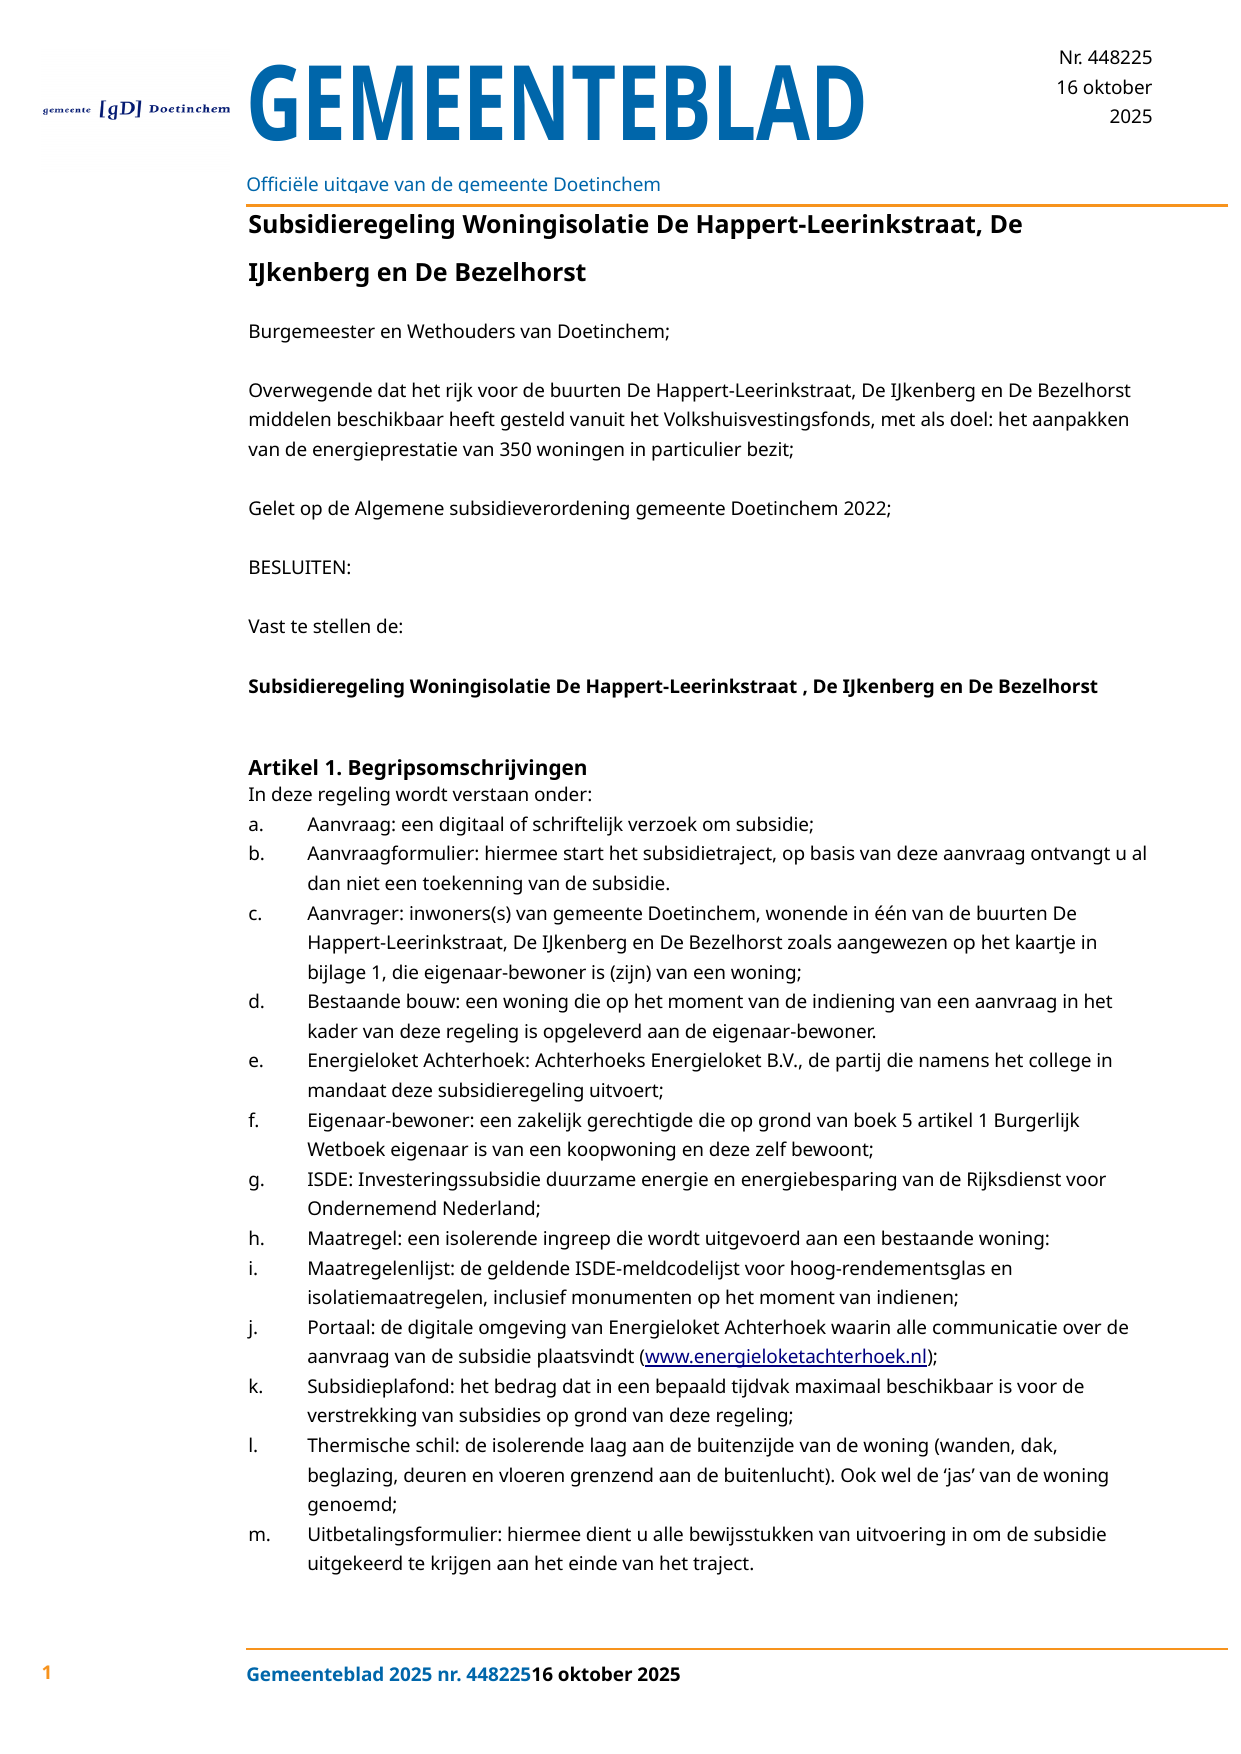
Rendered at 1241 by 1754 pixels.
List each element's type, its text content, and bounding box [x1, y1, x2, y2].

list Eigenaar-bewoner: een zakelijk gerechtigde die op grond van boek 5 artikel 1 Burgerlijk Wetboek eigenaar is van een koopwoning en deze zelf bewoont; [248, 1107, 1152, 1162]
list Maatregel: een isolerende ingreep die wordt uitgevoerd aan een bestaande woning: [248, 1225, 1152, 1251]
list Aanvraagformulier: hiermee start het subsidietraject, op basis van deze aanvraag ontvangt u al dan niet een toekenning van de subsidie. [248, 841, 1152, 896]
text Subsidieregeling Woningisolatie De Happert-Leerinkstraat , De IJkenberg en De Bezelhorst [248, 673, 1152, 699]
text Overwegende dat het rijk voor de buurten De Happert-Leerinkstraat, De IJkenberg en De Bezelhorst middelen beschikbaar heeft gesteld vanuit het Volkshuisvestingsfonds, met als doel: het aanpakken van de energieprestatie van 350 woningen in particulier bezit; [248, 377, 1152, 462]
list Subsidieplafond: het bedrag dat in een bepaald tijdvak maximaal beschikbaar is voor de verstrekking van subsidies op grond van deze regeling; [248, 1373, 1152, 1428]
list Thermische schil: de isolerende laag aan de buitenzijde van de woning (wanden, dak, beglazing, deuren en vloeren grenzend aan de buitenlucht). Ook wel de ‘jas’ van de woning genoemd; [248, 1432, 1152, 1517]
text Vast te stellen de: [248, 614, 1152, 639]
text In deze regeling wordt verstaan onder: [248, 781, 1152, 807]
list Energieloket Achterhoek: Achterhoeks Energieloket B.V., de partij die namens het college in mandaat deze subsidieregeling uitvoert; [248, 1048, 1152, 1103]
text Burgemeester en Wethouders van Doetinchem; [248, 318, 1152, 344]
list ISDE: Investeringssubsidie duurzame energie en energiebesparing van de Rijksdienst voor Ondernemend Nederland; [248, 1166, 1152, 1221]
text Artikel 1. Begripsomschrijvingen [248, 753, 1152, 781]
list Maatregelenlijst: de geldende ISDE-meldcodelijst voor hoog-rendementsglas en isolatiemaatregelen, inclusief monumenten op het moment van indienen; [248, 1255, 1152, 1310]
text Subsidieregeling Woningisolatie De Happert-Leerinkstraat, De IJkenberg en De Bezelhorst [248, 207, 1152, 288]
list Aanvraag: een digitaal of schriftelijk verzoek om subsidie; [248, 811, 1152, 837]
list Portaal: de digitale omgeving van Energieloket Achterhoek waarin alle communicatie over de aanvraag van de subsidie plaatsvindt (www.energieloketachterhoek.nl); [248, 1314, 1152, 1369]
picture [41, 47, 231, 172]
text BESLUITEN: [248, 554, 1152, 580]
list Bestaande bouw: een woning die op het moment van de indiening van een aanvraag in het kader van deze regeling is opgeleverd aan de eigenaar-bewoner. [248, 988, 1152, 1044]
list Uitbetalingsformulier: hiermee dient u alle bewijsstukken van uitvoering in om de subsidie uitgekeerd te krijgen aan het einde van het traject. [248, 1521, 1152, 1576]
text Gelet op de Algemene subsidieverordening gemeente Doetinchem 2022; [248, 495, 1152, 521]
list Aanvrager: inwoners(s) van gemeente Doetinchem, wonende in één van de buurten De Happert-Leerinkstraat, De IJkenberg en De Bezelhorst zoals aangewezen op het kaartje in bijlage 1, die eigenaar-bewoner is (zijn) van een woning; [248, 900, 1152, 984]
